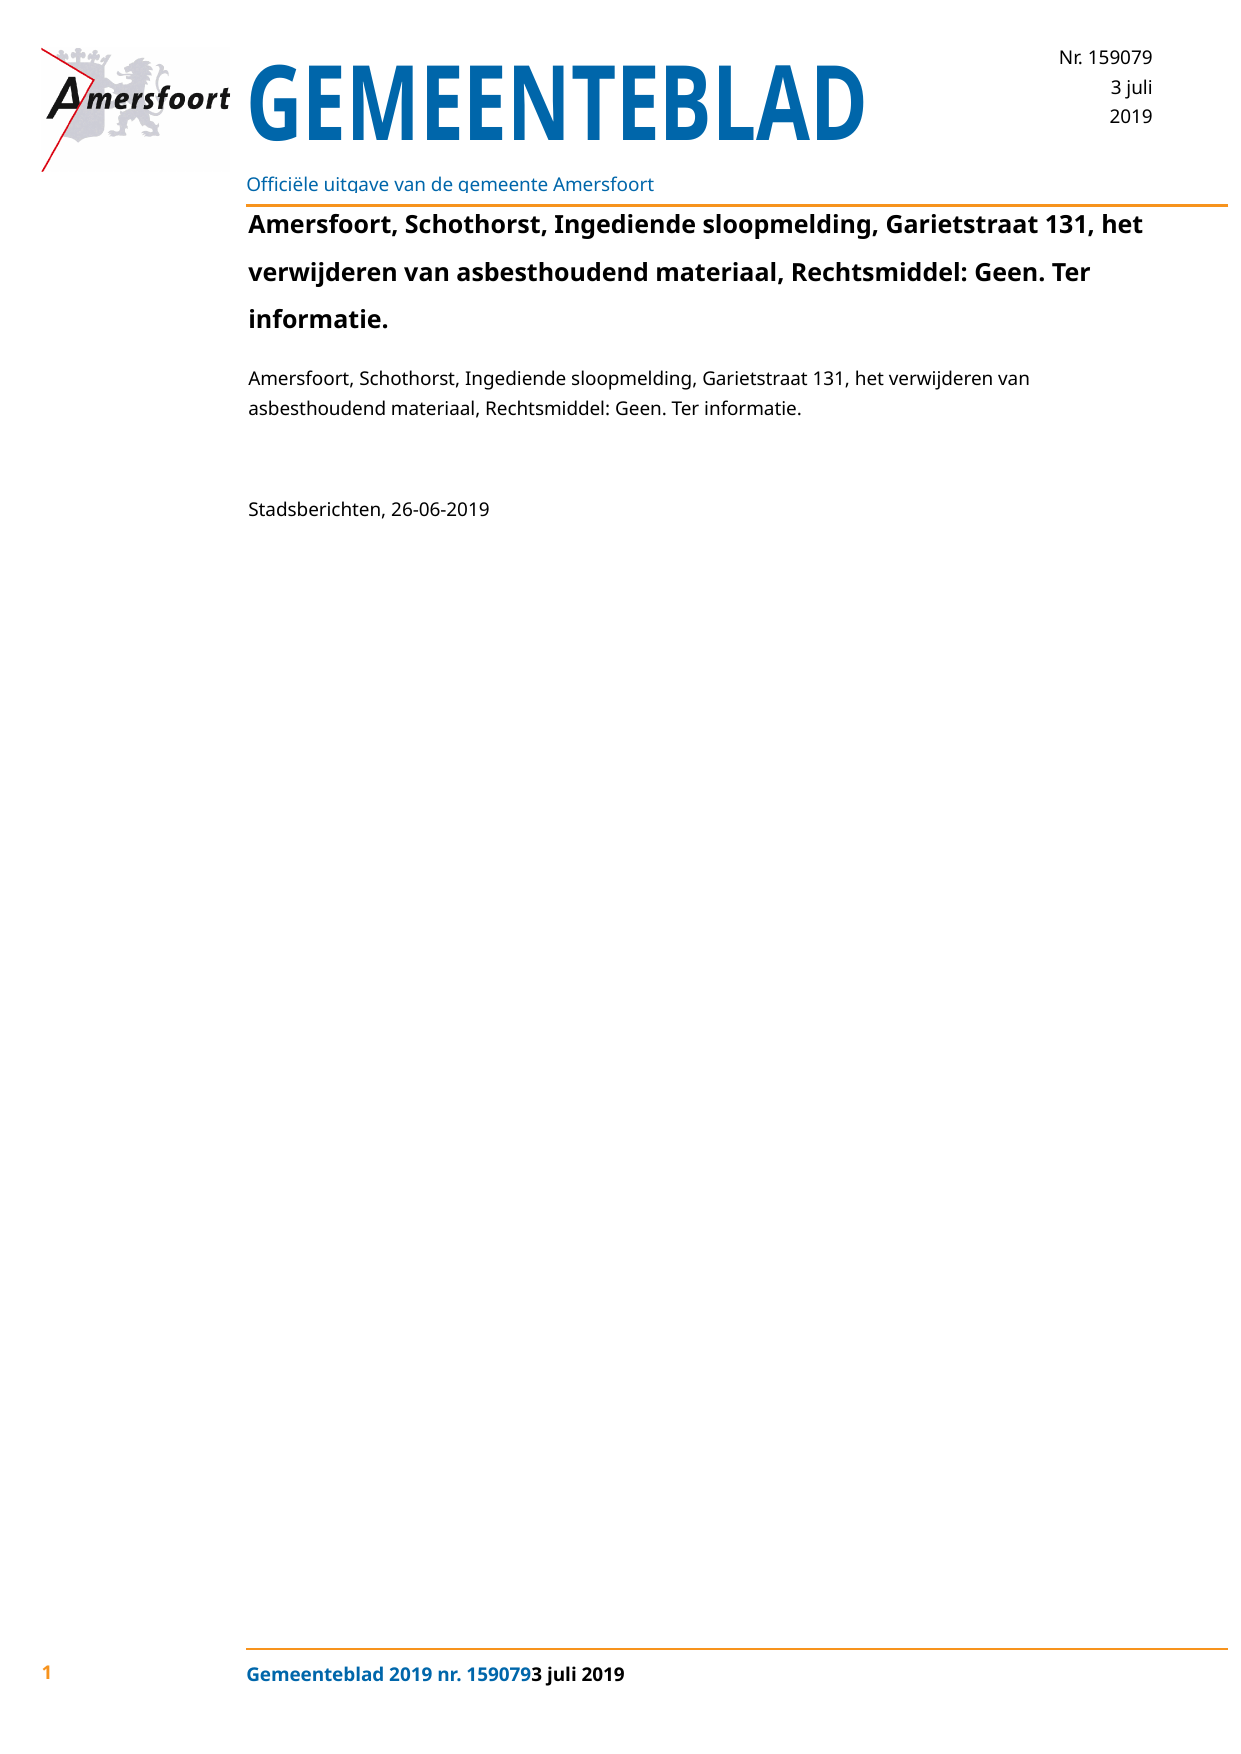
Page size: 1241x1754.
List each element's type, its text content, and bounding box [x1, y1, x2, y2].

text Stadsberichten, 26-06-2019 [248, 496, 1152, 522]
text Amersfoort, Schothorst, Ingediende sloopmelding, Garietstraat 131, het verwijderen van asbesthoudend materiaal, Rechtsmiddel: Geen. Ter informatie. [248, 366, 1152, 421]
text Amersfoort, Schothorst, Ingediende sloopmelding, Garietstraat 131, het verwijderen van asbesthoudend materiaal, Rechtsmiddel: Geen. Ter informatie. [248, 207, 1152, 336]
picture [41, 47, 231, 172]
